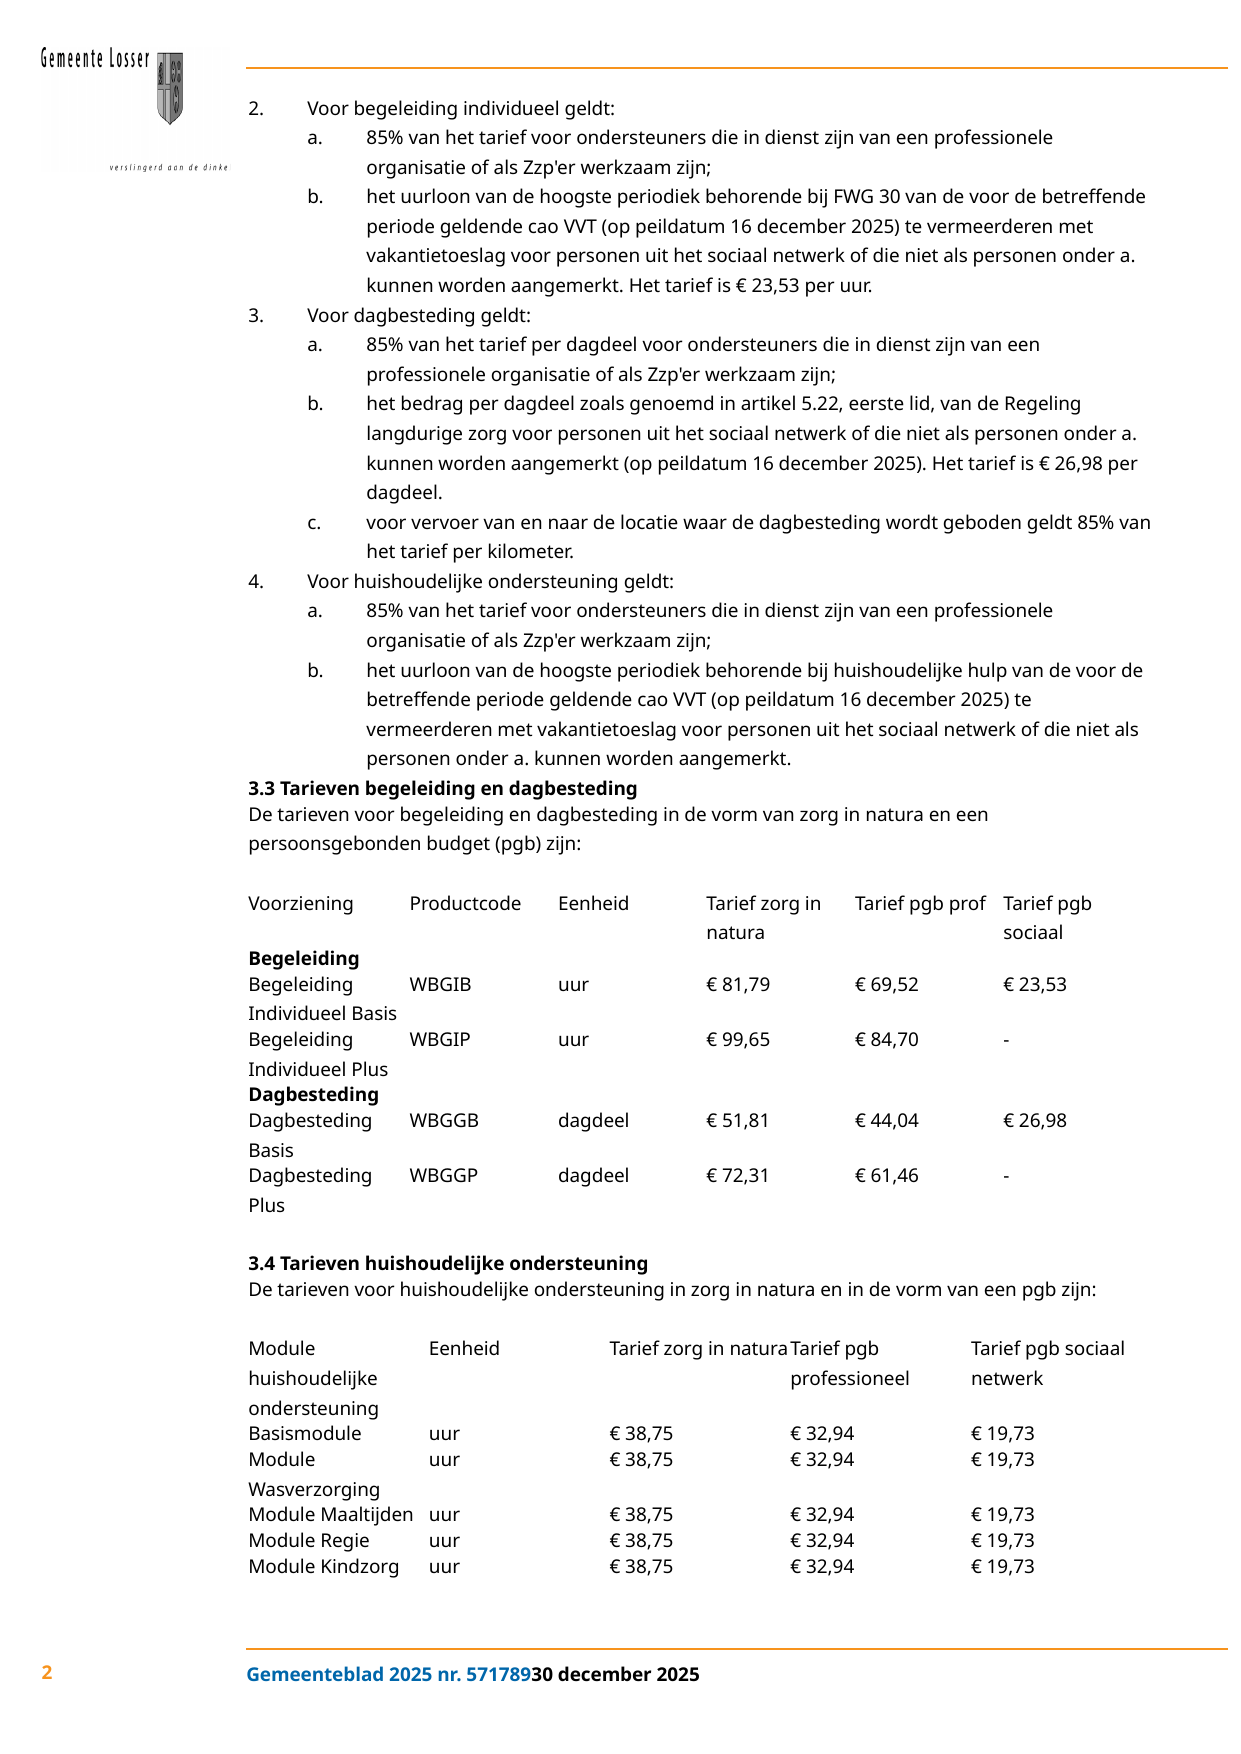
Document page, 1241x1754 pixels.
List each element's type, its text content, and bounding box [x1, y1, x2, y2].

table_cell Dagbesteding Basis [248, 1107, 409, 1162]
table_header Voorziening [248, 890, 409, 945]
list Voor begeleiding individueel geldt: [248, 95, 1152, 121]
table_cell dagdeel [558, 1163, 706, 1218]
table_cell € 32,94 [790, 1446, 971, 1502]
table_cell dagdeel [558, 1107, 706, 1162]
table_cell Begeleiding Individueel Plus [248, 1026, 409, 1081]
table_header Productcode [409, 890, 558, 945]
table_cell € 38,75 [609, 1502, 790, 1527]
table_header Tarief pgb sociaal netwerk [971, 1336, 1152, 1421]
table_cell € 38,75 [609, 1527, 790, 1553]
list het uurloon van de hoogste periodiek behorende bij FWG 30 van de voor de betreffende periode geldende cao VVT (op peildatum 16 december 2025) te vermeerderen met vakantietoeslag voor personen uit het sociaal netwerk of die niet als personen onder a. kunnen worden aangemerkt. Het tarief is € 23,53 per uur. [307, 183, 1152, 298]
table_header Tarief pgb sociaal [1003, 890, 1152, 945]
table_cell € 32,94 [790, 1421, 971, 1446]
table_header Eenheid [558, 890, 706, 945]
table_cell [409, 1081, 558, 1107]
table_cell Dagbesteding Plus [248, 1163, 409, 1218]
table_header Tarief zorg in natura [609, 1336, 790, 1421]
table_cell Module Regie [248, 1527, 429, 1553]
table_cell uur [429, 1502, 609, 1527]
table_cell € 26,98 [1003, 1107, 1152, 1162]
table_cell [706, 945, 855, 971]
table_cell € 19,73 [971, 1446, 1152, 1502]
table_cell WBGIP [409, 1026, 558, 1081]
list 85% van het tarief voor ondersteuners die in dienst zijn van een professionele organisatie of als Zzp'er werkzaam zijn; [307, 598, 1152, 653]
table_header Tarief pgb prof [855, 890, 1003, 945]
table_cell WBGGB [409, 1107, 558, 1162]
table_cell € 61,46 [855, 1163, 1003, 1218]
table_cell [855, 1081, 1003, 1107]
table_header Tarief zorg in natura [706, 890, 855, 945]
list 85% van het tarief voor ondersteuners die in dienst zijn van een professionele organisatie of als Zzp'er werkzaam zijn; [307, 124, 1152, 180]
table_cell € 81,79 [706, 971, 855, 1026]
table_cell € 38,75 [609, 1553, 790, 1579]
table_cell WBGGP [409, 1163, 558, 1218]
table_cell - [1003, 1026, 1152, 1081]
list 85% van het tarief per dagdeel voor ondersteuners die in dienst zijn van een professionele organisatie of als Zzp'er werkzaam zijn; [307, 331, 1152, 387]
text De tarieven voor begeleiding en dagbesteding in de vorm van zorg in natura en een persoonsgebonden budget (pgb) zijn: [248, 801, 1152, 856]
table_cell [558, 1081, 706, 1107]
list Voor dagbesteding geldt: [248, 302, 1152, 328]
text De tarieven voor huishoudelijke ondersteuning in zorg in natura en in de vorm van een pgb zijn: [248, 1276, 1152, 1302]
table_cell Basismodule [248, 1421, 429, 1446]
table_cell € 72,31 [706, 1163, 855, 1218]
table_cell € 51,81 [706, 1107, 855, 1162]
table_cell [1003, 1081, 1152, 1107]
table_cell € 19,73 [971, 1421, 1152, 1446]
table_cell € 19,73 [971, 1527, 1152, 1553]
table_cell uur [429, 1421, 609, 1446]
picture [41, 47, 231, 172]
table_cell € 32,94 [790, 1502, 971, 1527]
table_cell € 44,04 [855, 1107, 1003, 1162]
table_cell - [1003, 1163, 1152, 1218]
table_cell uur [429, 1527, 609, 1553]
table_cell WBGIB [409, 971, 558, 1026]
table_cell € 19,73 [971, 1553, 1152, 1579]
table_cell uur [429, 1446, 609, 1502]
table_cell € 38,75 [609, 1421, 790, 1446]
table_cell € 19,73 [971, 1502, 1152, 1527]
text 3.4 Tarieven huishoudelijke ondersteuning [248, 1251, 1152, 1276]
table_cell Module Kindzorg [248, 1553, 429, 1579]
table_cell [1003, 945, 1152, 971]
table_header Eenheid [429, 1336, 609, 1421]
table_cell € 84,70 [855, 1026, 1003, 1081]
table_cell € 38,75 [609, 1446, 790, 1502]
table_cell [706, 1081, 855, 1107]
text 3.3 Tarieven begeleiding en dagbesteding [248, 775, 1152, 801]
list Voor huishoudelijke ondersteuning geldt: [248, 568, 1152, 594]
table_cell € 32,94 [790, 1553, 971, 1579]
list voor vervoer van en naar de locatie waar de dagbesteding wordt geboden geldt 85% van het tarief per kilometer. [307, 509, 1152, 564]
table_cell Begeleiding Individueel Basis [248, 971, 409, 1026]
table_cell uur [429, 1553, 609, 1579]
table_cell € 99,65 [706, 1026, 855, 1081]
table_cell € 69,52 [855, 971, 1003, 1026]
table_cell [855, 945, 1003, 971]
table_header Module huishoudelijke ondersteuning [248, 1336, 429, 1421]
list het uurloon van de hoogste periodiek behorende bij huishoudelijke hulp van de voor de betreffende periode geldende cao VVT (op peildatum 16 december 2025) te vermeerderen met vakantietoeslag voor personen uit het sociaal netwerk of die niet als personen onder a. kunnen worden aangemerkt. [307, 657, 1152, 771]
table_cell € 32,94 [790, 1527, 971, 1553]
table_cell Module Maaltijden [248, 1502, 429, 1527]
table_cell uur [558, 1026, 706, 1081]
table_cell [558, 945, 706, 971]
table_cell Dagbesteding [248, 1081, 409, 1107]
table_cell € 23,53 [1003, 971, 1152, 1026]
table_cell [409, 945, 558, 971]
table_header Tarief pgb professioneel [790, 1336, 971, 1421]
table_cell Module Wasverzorging [248, 1446, 429, 1502]
table_cell uur [558, 971, 706, 1026]
table_cell Begeleiding [248, 945, 409, 971]
list het bedrag per dagdeel zoals genoemd in artikel 5.22, eerste lid, van de Regeling langdurige zorg voor personen uit het sociaal netwerk of die niet als personen onder a. kunnen worden aangemerkt (op peildatum 16 december 2025). Het tarief is € 26,98 per dagdeel. [307, 391, 1152, 505]
